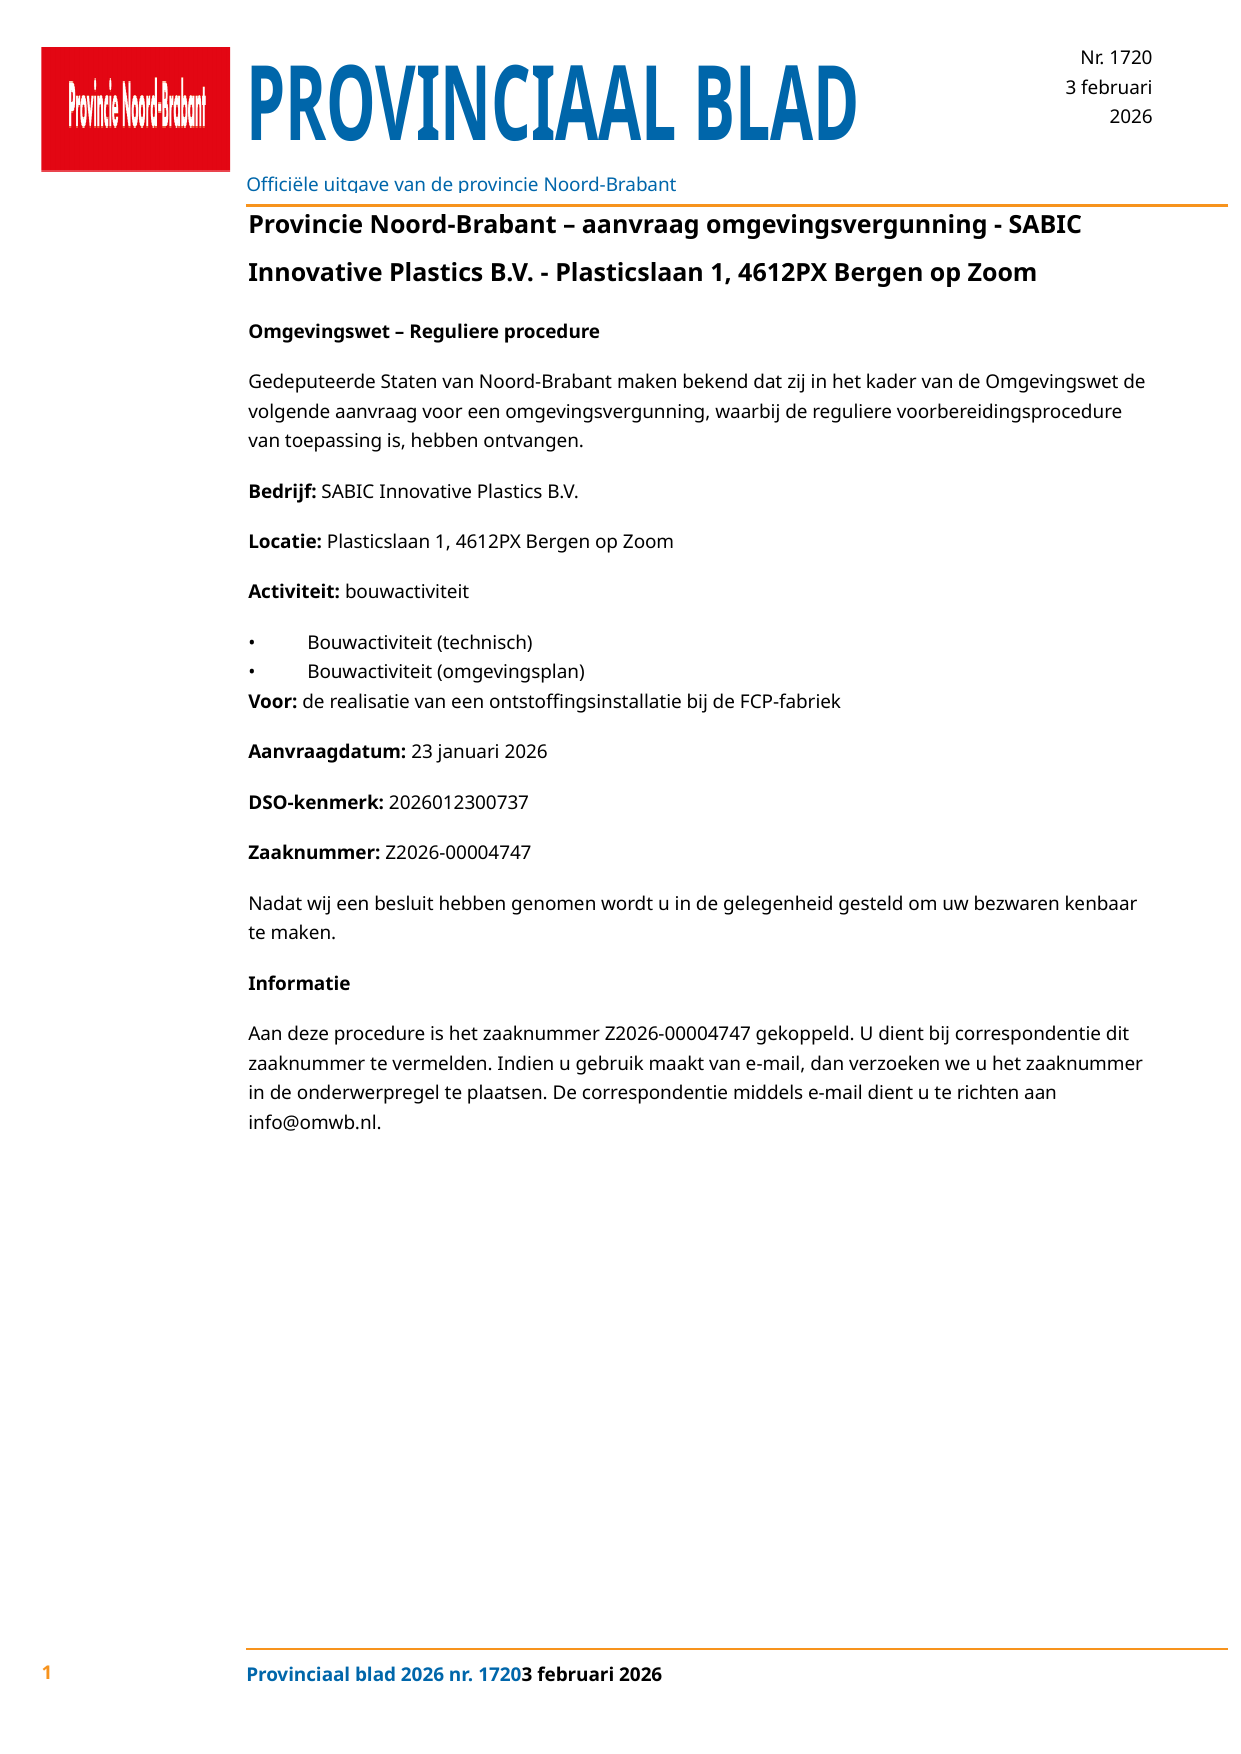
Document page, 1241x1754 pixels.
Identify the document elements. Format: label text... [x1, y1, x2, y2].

text Nadat wij een besluit hebben genomen wordt u in de gelegenheid gesteld om uw bezwaren kenbaar te maken. [248, 890, 1152, 945]
text Provincie Noord-Brabant – aanvraag omgevingsvergunning - SABIC Innovative Plastics B.V. - Plasticslaan 1, 4612PX Bergen op Zoom [248, 207, 1152, 288]
text Zaaknummer: Z2026-00004747 [248, 839, 1152, 865]
text Activiteit: bouwactiviteit [248, 579, 1152, 604]
text Omgevingswet – Reguliere procedure [248, 318, 1152, 344]
text Informatie [248, 970, 1152, 996]
text DSO-kenmerk: 2026012300737 [248, 789, 1152, 815]
list Bouwactiviteit (omgevingsplan) [248, 659, 1152, 684]
text Gedeputeerde Staten van Noord-Brabant maken bekend dat zij in het kader van de Omgevingswet de volgende aanvraag voor een omgevingsvergunning, waarbij de reguliere voorbereidingsprocedure van toepassing is, hebben ontvangen. [248, 368, 1152, 453]
text Aan deze procedure is het zaaknummer Z2026-00004747 gekoppeld. U dient bij correspondentie dit zaaknummer te vermelden. Indien u gebruik maakt van e-mail, dan verzoeken we u het zaaknummer in de onderwerpregel te plaatsen. De correspondentie middels e-mail dient u te richten aan info@omwb.nl. [248, 1020, 1152, 1135]
picture [41, 47, 231, 172]
text Aanvraagdatum: 23 januari 2026 [248, 739, 1152, 764]
list Bouwactiviteit (technisch) [248, 629, 1152, 655]
text Bedrijf: SABIC Innovative Plastics B.V. [248, 478, 1152, 504]
text Voor: de realisatie van een ontstoffingsinstallatie bij de FCP-fabriek [248, 688, 1152, 714]
text Locatie: Plasticslaan 1, 4612PX Bergen op Zoom [248, 528, 1152, 554]
